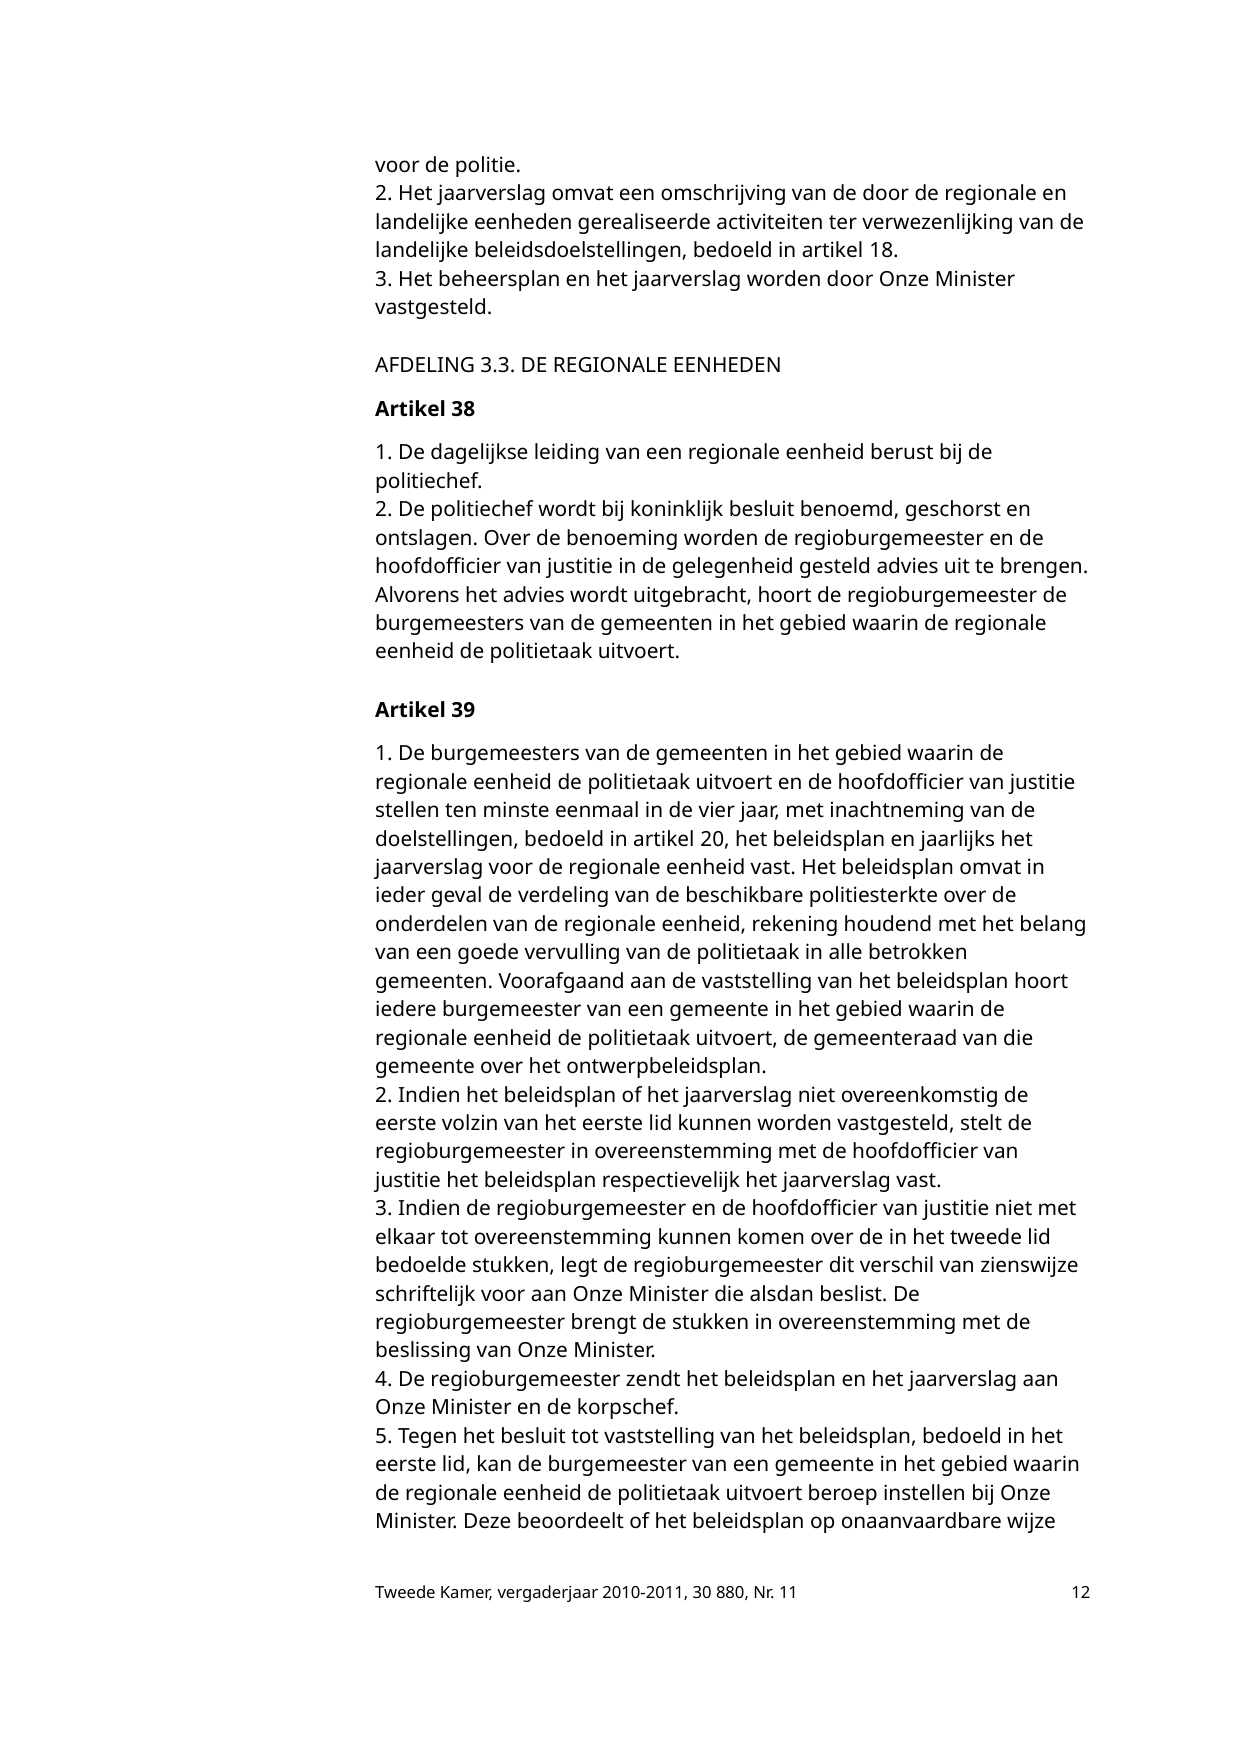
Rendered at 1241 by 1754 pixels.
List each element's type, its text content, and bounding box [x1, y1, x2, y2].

text 2. Het jaarverslag omvat een omschrijving van de door de regionale en landelijke eenheden gerealiseerde activiteiten ter verwezenlijking van de landelijke beleidsdoelstellingen, bedoeld in artikel 18. [375, 178, 1090, 264]
text 1. De dagelijkse leiding van een regionale eenheid berust bij de politiechef. [375, 437, 1090, 494]
text Artikel 38 [375, 394, 1090, 422]
text 3. Indien de regioburgemeester en de hoofdofficier van justitie niet met elkaar tot overeenstemming kunnen komen over de in het tweede lid bedoelde stukken, legt de regioburgemeester dit verschil van zienswijze schriftelijk voor aan Onze Minister die alsdan beslist. De regioburgemeester brengt de stukken in overeenstemming met de beslissing van Onze Minister. [375, 1193, 1090, 1364]
text 2. Indien het beleidsplan of het jaarverslag niet overeenkomstig de eerste volzin van het eerste lid kunnen worden vastgesteld, stelt de regioburgemeester in overeenstemming met de hoofdofficier van justitie het beleidsplan respectievelijk het jaarverslag vast. [375, 1080, 1090, 1193]
text 5. Tegen het besluit tot vaststelling van het beleidsplan, bedoeld in het eerste lid, kan de burgemeester van een gemeente in het gebied waarin de regionale eenheid de politietaak uitvoert beroep instellen bij Onze Minister. Deze beoordeelt of het beleidsplan op onaanvaardbare wijze [375, 1421, 1090, 1535]
text Artikel 39 [375, 695, 1090, 723]
text AFDELING 3.3. DE REGIONALE EENHEDEN [375, 351, 1090, 379]
text voor de politie. [375, 150, 1090, 178]
text 4. De regioburgemeester zendt het beleidsplan en het jaarverslag aan Onze Minister en de korpschef. [375, 1364, 1090, 1421]
text 3. Het beheersplan en het jaarverslag worden door Onze Minister vastgesteld. [375, 264, 1090, 321]
text 1. De burgemeesters van de gemeenten in het gebied waarin de regionale eenheid de politietaak uitvoert en de hoofdofficier van justitie stellen ten minste eenmaal in de vier jaar, met inachtneming van de doelstellingen, bedoeld in artikel 20, het beleidsplan en jaarlijks het jaarverslag voor de regionale eenheid vast. Het beleidsplan omvat in ieder geval de verdeling van de beschikbare politiesterkte over de onderdelen van de regionale eenheid, rekening houdend met het belang van een goede vervulling van de politietaak in alle betrokken gemeenten. Voorafgaand aan de vaststelling van het beleidsplan hoort iedere burgemeester van een gemeente in het gebied waarin de regionale eenheid de politietaak uitvoert, de gemeenteraad van die gemeente over het ontwerpbeleidsplan. [375, 738, 1090, 1080]
text 2. De politiechef wordt bij koninklijk besluit benoemd, geschorst en ontslagen. Over de benoeming worden de regioburgemeester en de hoofdofficier van justitie in de gelegenheid gesteld advies uit te brengen. Alvorens het advies wordt uitgebracht, hoort de regioburgemeester de burgemeesters van de gemeenten in het gebied waarin de regionale eenheid de politietaak uitvoert. [375, 494, 1090, 665]
